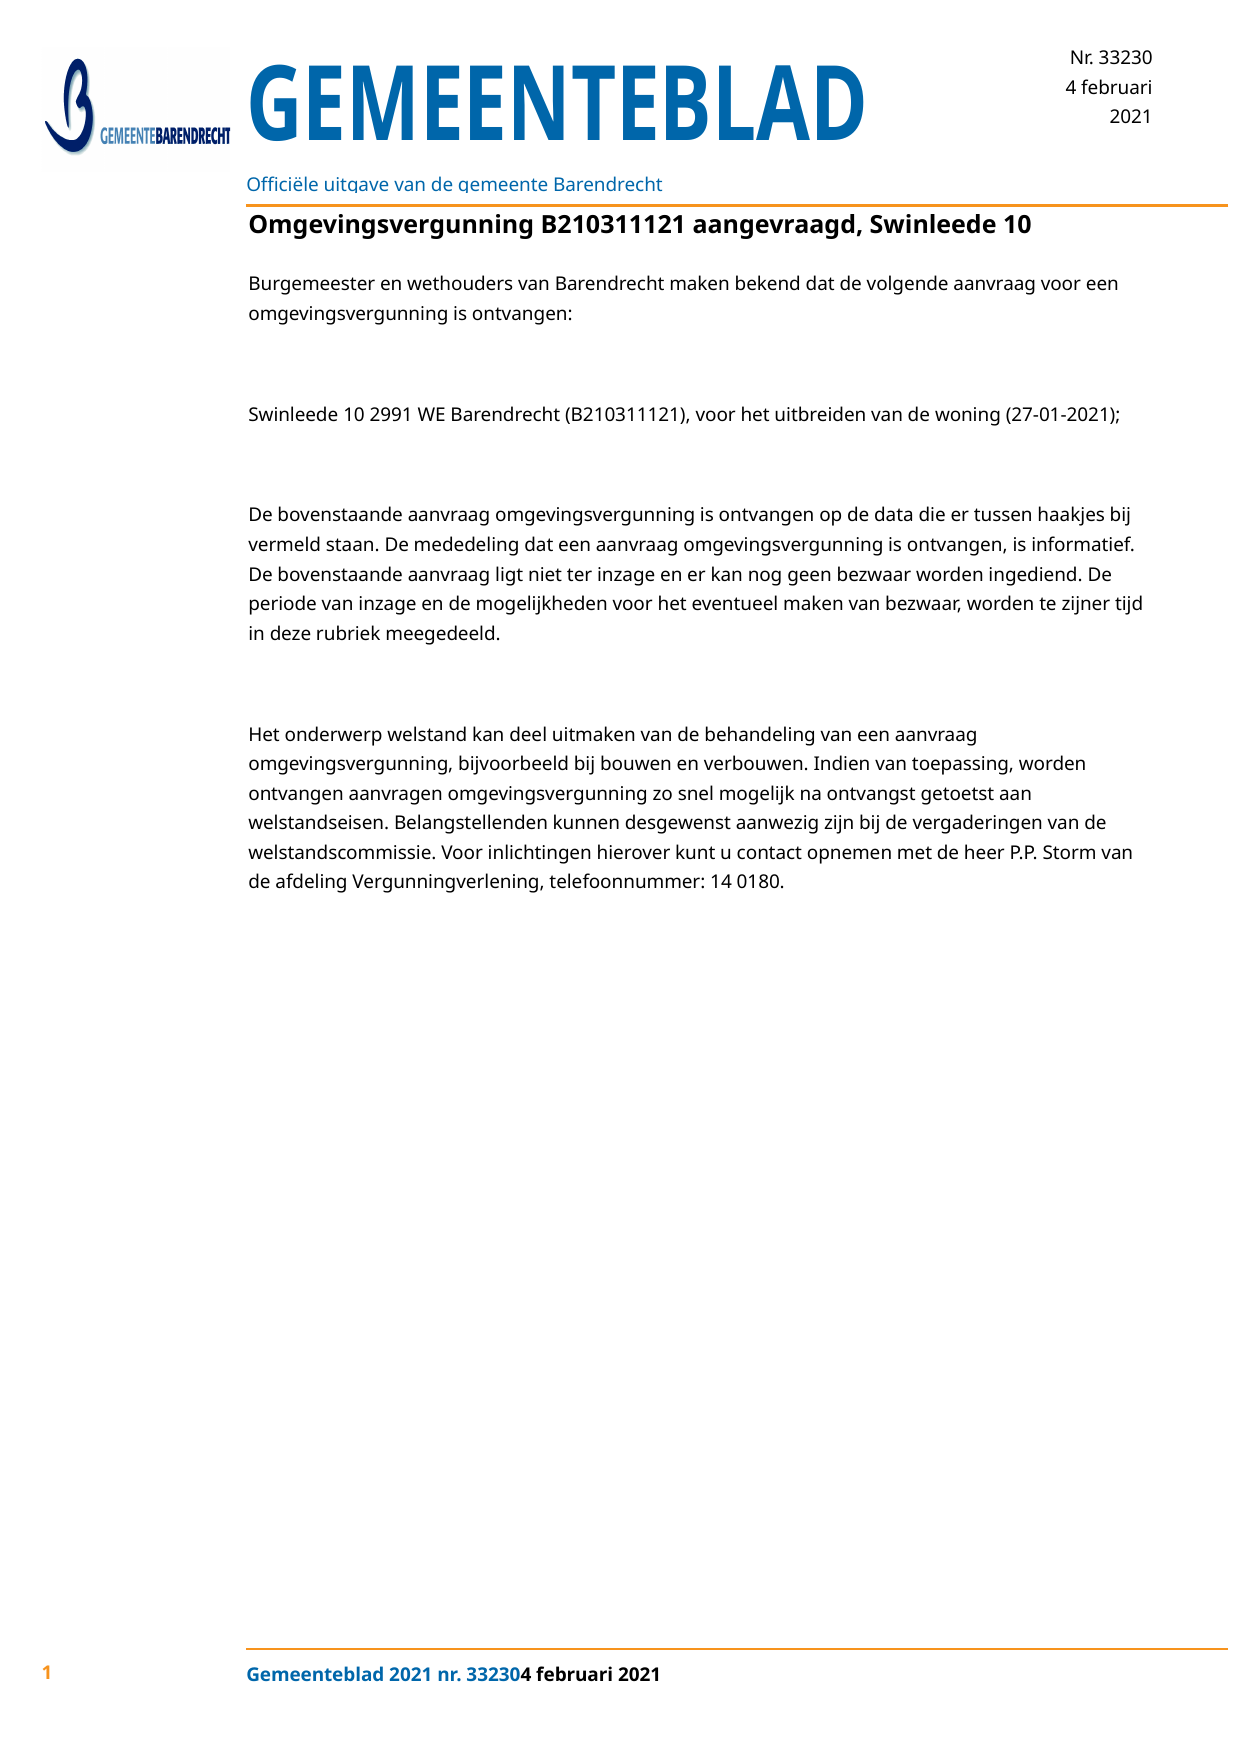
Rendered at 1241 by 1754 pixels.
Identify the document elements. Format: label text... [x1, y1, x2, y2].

text Het onderwerp welstand kan deel uitmaken van de behandeling van een aanvraag omgevingsvergunning, bijvoorbeeld bij bouwen en verbouwen. Indien van toepassing, worden ontvangen aanvragen omgevingsvergunning zo snel mogelijk na ontvangst getoetst aan welstandseisen. Belangstellenden kunnen desgewenst aanwezig zijn bij de vergaderingen van de welstandscommissie. Voor inlichtingen hierover kunt u contact opnemen met de heer P.P. Storm van de afdeling Vergunningverlening, telefoonnummer: 14 0180. [248, 721, 1152, 894]
text Omgevingsvergunning B210311121 aangevraagd, Swinleede 10 [248, 207, 1152, 241]
text De bovenstaande aanvraag omgevingsvergunning is ontvangen op de data die er tussen haakjes bij vermeld staan. De mededeling dat een aanvraag omgevingsvergunning is ontvangen, is informatief. De bovenstaande aanvraag ligt niet ter inzage en er kan nog geen bezwaar worden ingediend. De periode van inzage en de mogelijkheden voor het eventueel maken van bezwaar, worden te zijner tijd in deze rubriek meegedeeld. [248, 502, 1152, 646]
text Swinleede 10 2991 WE Barendrecht (B210311121), voor het uitbreiden van de woning (27-01-2021); [248, 401, 1152, 426]
picture [41, 47, 231, 172]
text Burgemeester en wethouders van Barendrecht maken bekend dat de volgende aanvraag voor een omgevingsvergunning is ontvangen: [248, 270, 1152, 326]
